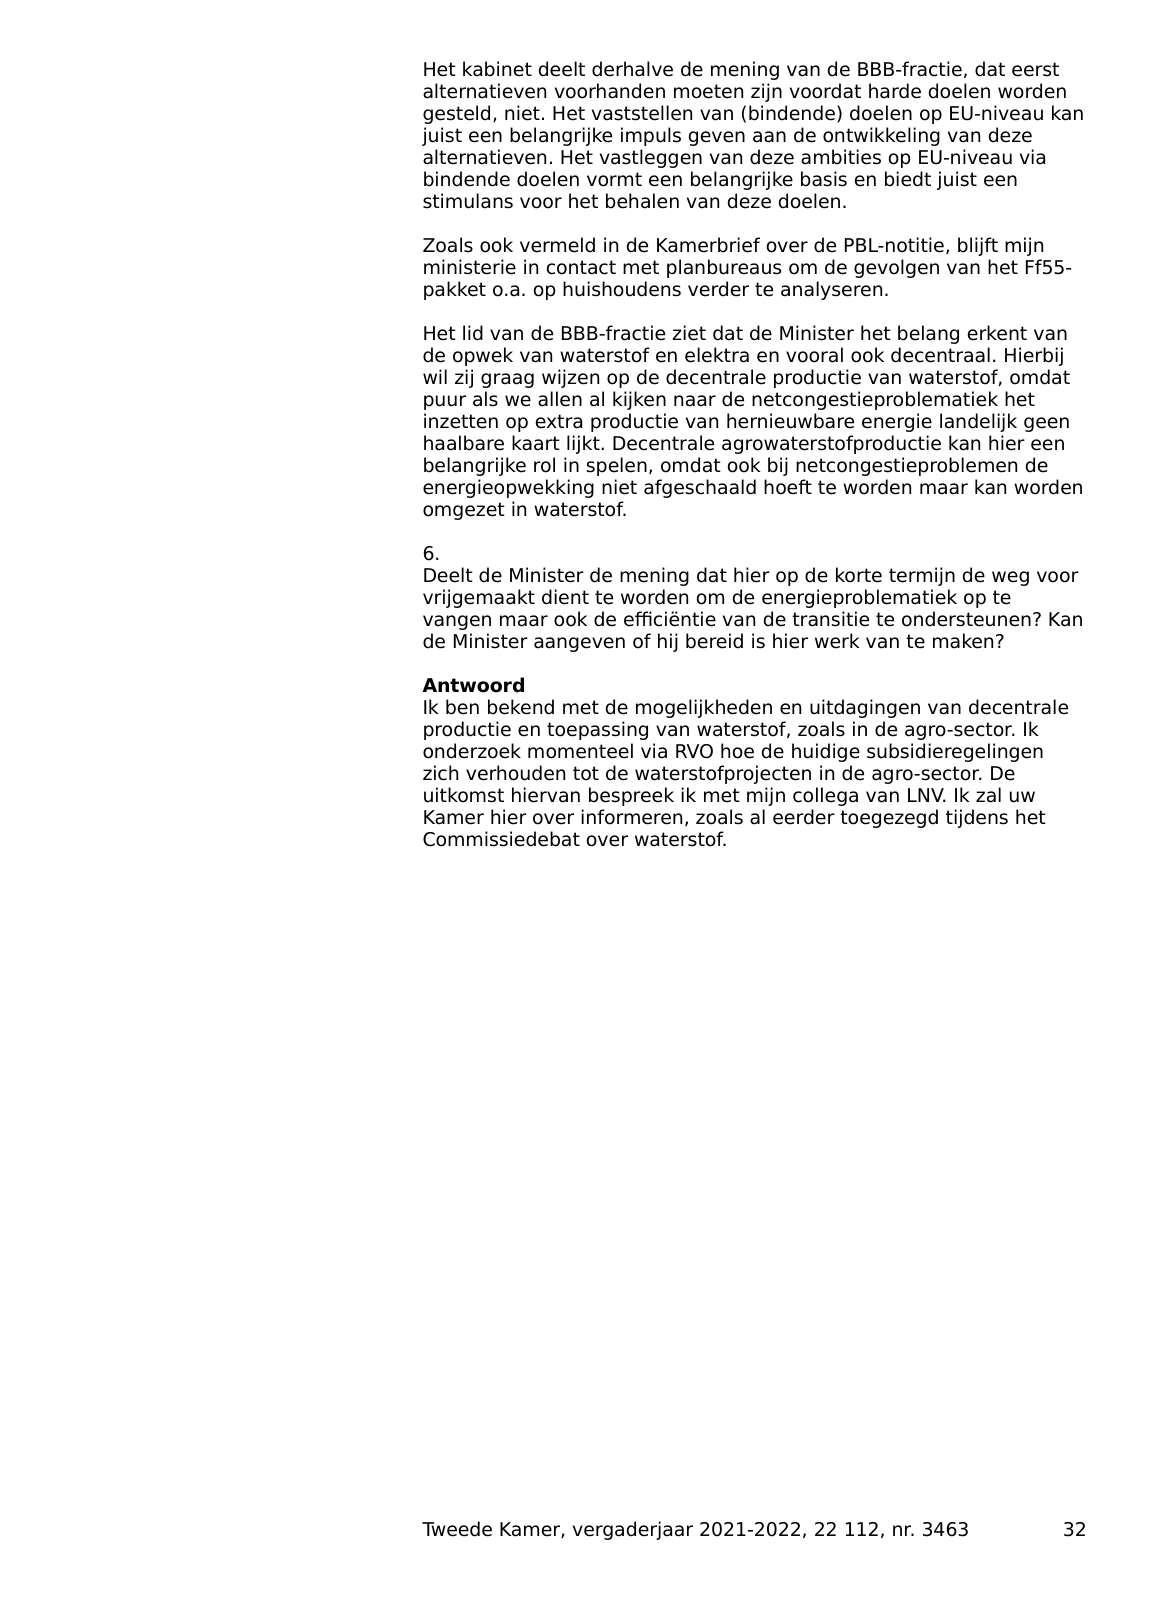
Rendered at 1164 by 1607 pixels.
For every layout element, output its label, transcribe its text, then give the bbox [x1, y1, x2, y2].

text Deelt de Minister de mening dat hier op de korte termijn de weg voor vrijgemaakt dient te worden om de energieproblematiek op te vangen maar ook de efficiëntie van de transitie te ondersteunen? Kan de Minister aangeven of hij bereid is hier werk van te maken? [422, 565, 1087, 653]
text Antwoord [422, 675, 1087, 697]
text Het kabinet deelt derhalve de mening van de BBB-fractie, dat eerst alternatieven voorhanden moeten zijn voordat harde doelen worden gesteld, niet. Het vaststellen van (bindende) doelen op EU-niveau kan juist een belangrijke impuls geven aan de ontwikkeling van deze alternatieven. Het vastleggen van deze ambities op EU-niveau via bindende doelen vormt een belangrijke basis en biedt juist een stimulans voor het behalen van deze doelen. [422, 59, 1087, 213]
text Zoals ook vermeld in de Kamerbrief over de PBL-notitie, blijft mijn ministerie in contact met planbureaus om de gevolgen van het Ff55-pakket o.a. op huishoudens verder te analyseren. [422, 235, 1087, 301]
text Ik ben bekend met de mogelijkheden en uitdagingen van decentrale productie en toepassing van waterstof, zoals in de agro-sector. Ik onderzoek momenteel via RVO hoe de huidige subsidieregelingen zich verhouden tot de waterstofprojecten in de agro-sector. De uitkomst hiervan bespreek ik met mijn collega van LNV. Ik zal uw Kamer hier over informeren, zoals al eerder toegezegd tijdens het Commissiedebat over waterstof. [422, 697, 1087, 851]
text Het lid van de BBB-fractie ziet dat de Minister het belang erkent van de opwek van waterstof en elektra en vooral ook decentraal. Hierbij wil zij graag wijzen op de decentrale productie van waterstof, omdat puur als we allen al kijken naar de netcongestieproblematiek het inzetten op extra productie van hernieuwbare energie landelijk geen haalbare kaart lijkt. Decentrale agrowaterstofproductie kan hier een belangrijke rol in spelen, omdat ook bij netcongestieproblemen de energieopwekking niet afgeschaald hoeft te worden maar kan worden omgezet in waterstof. [422, 323, 1087, 521]
text 6. [422, 543, 1087, 565]
